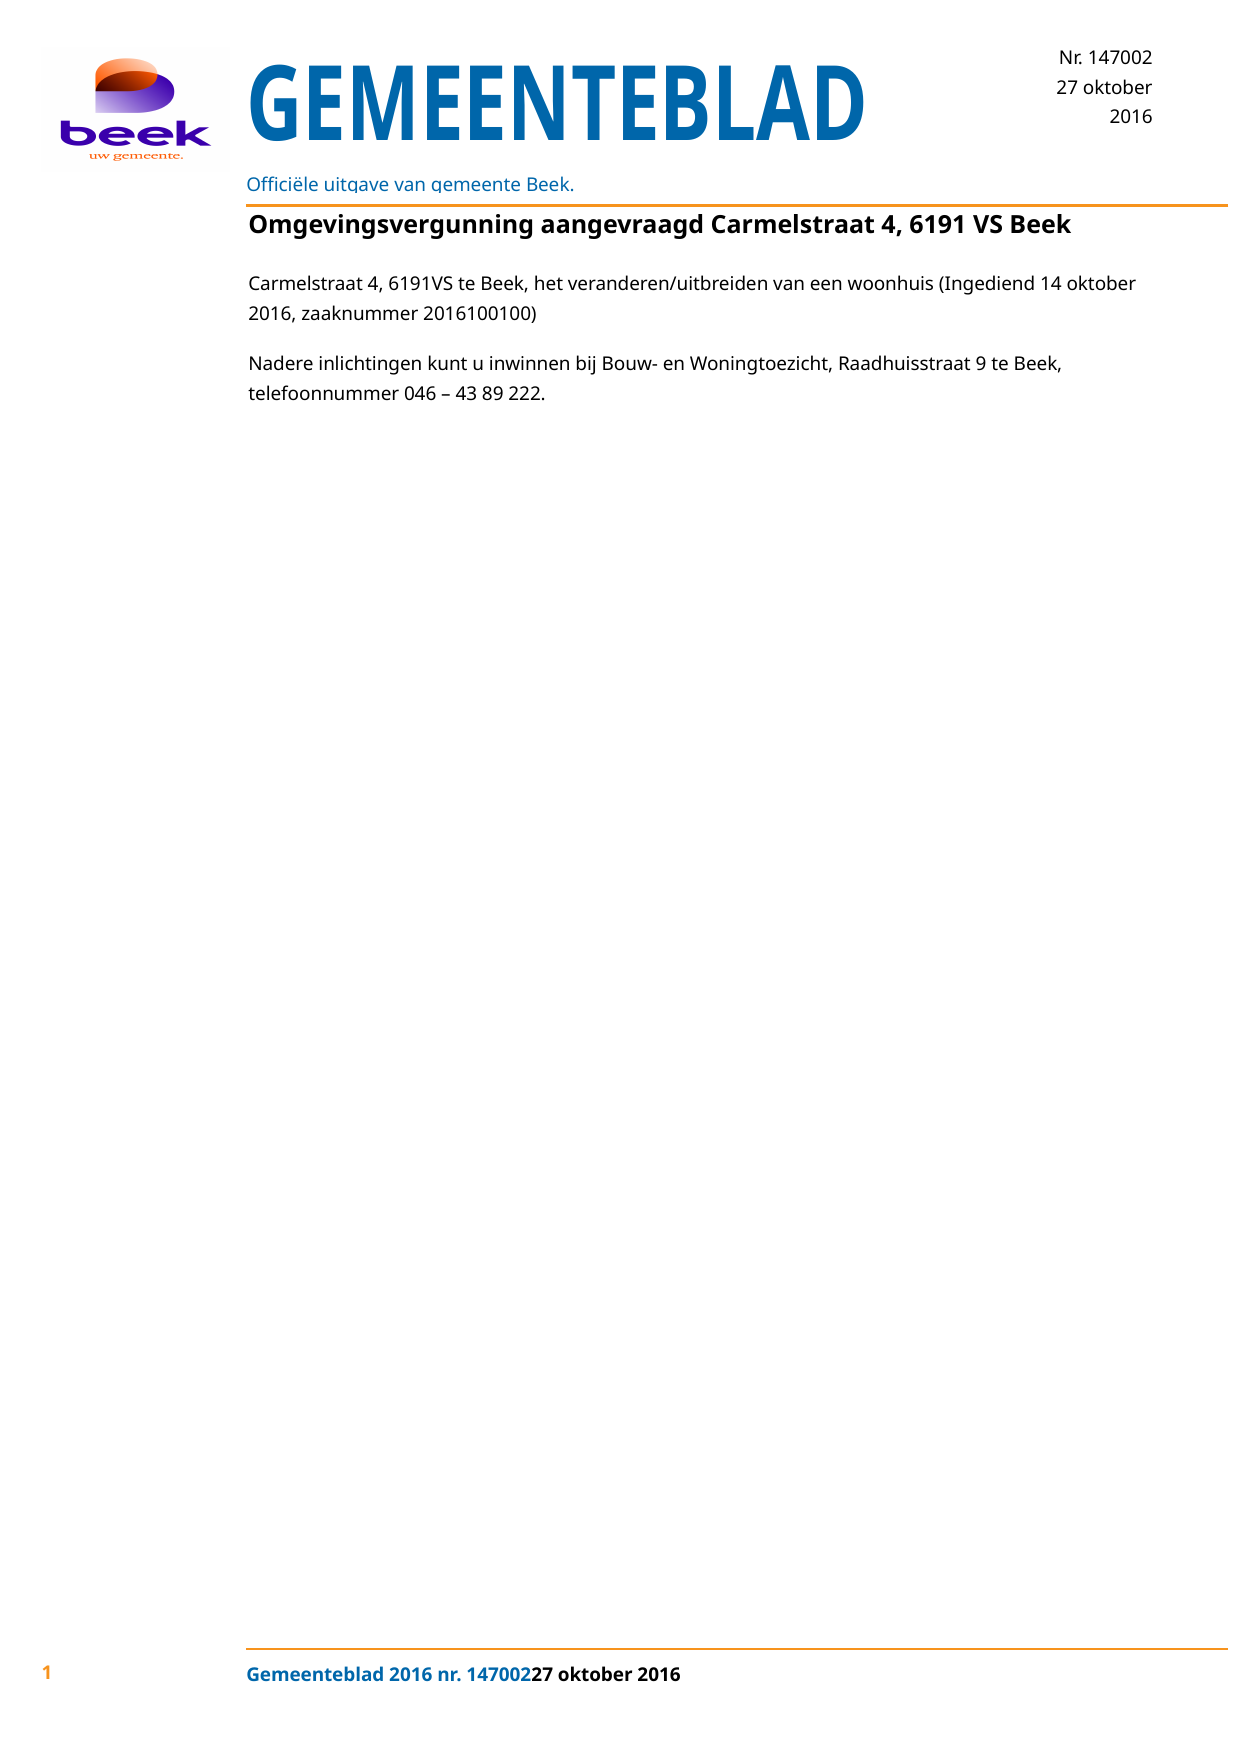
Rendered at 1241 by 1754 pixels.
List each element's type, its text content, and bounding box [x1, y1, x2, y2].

text Nadere inlichtingen kunt u inwinnen bij Bouw- en Woningtoezicht, Raadhuisstraat 9 te Beek, telefoonnummer 046 – 43 89 222. [248, 350, 1152, 406]
text Carmelstraat 4, 6191VS te Beek, het veranderen/uitbreiden van een woonhuis (Ingediend 14 oktober 2016, zaaknummer 2016100100) [248, 270, 1152, 326]
text Omgevingsvergunning aangevraagd Carmelstraat 4, 6191 VS Beek [248, 207, 1152, 241]
picture [41, 47, 231, 172]
